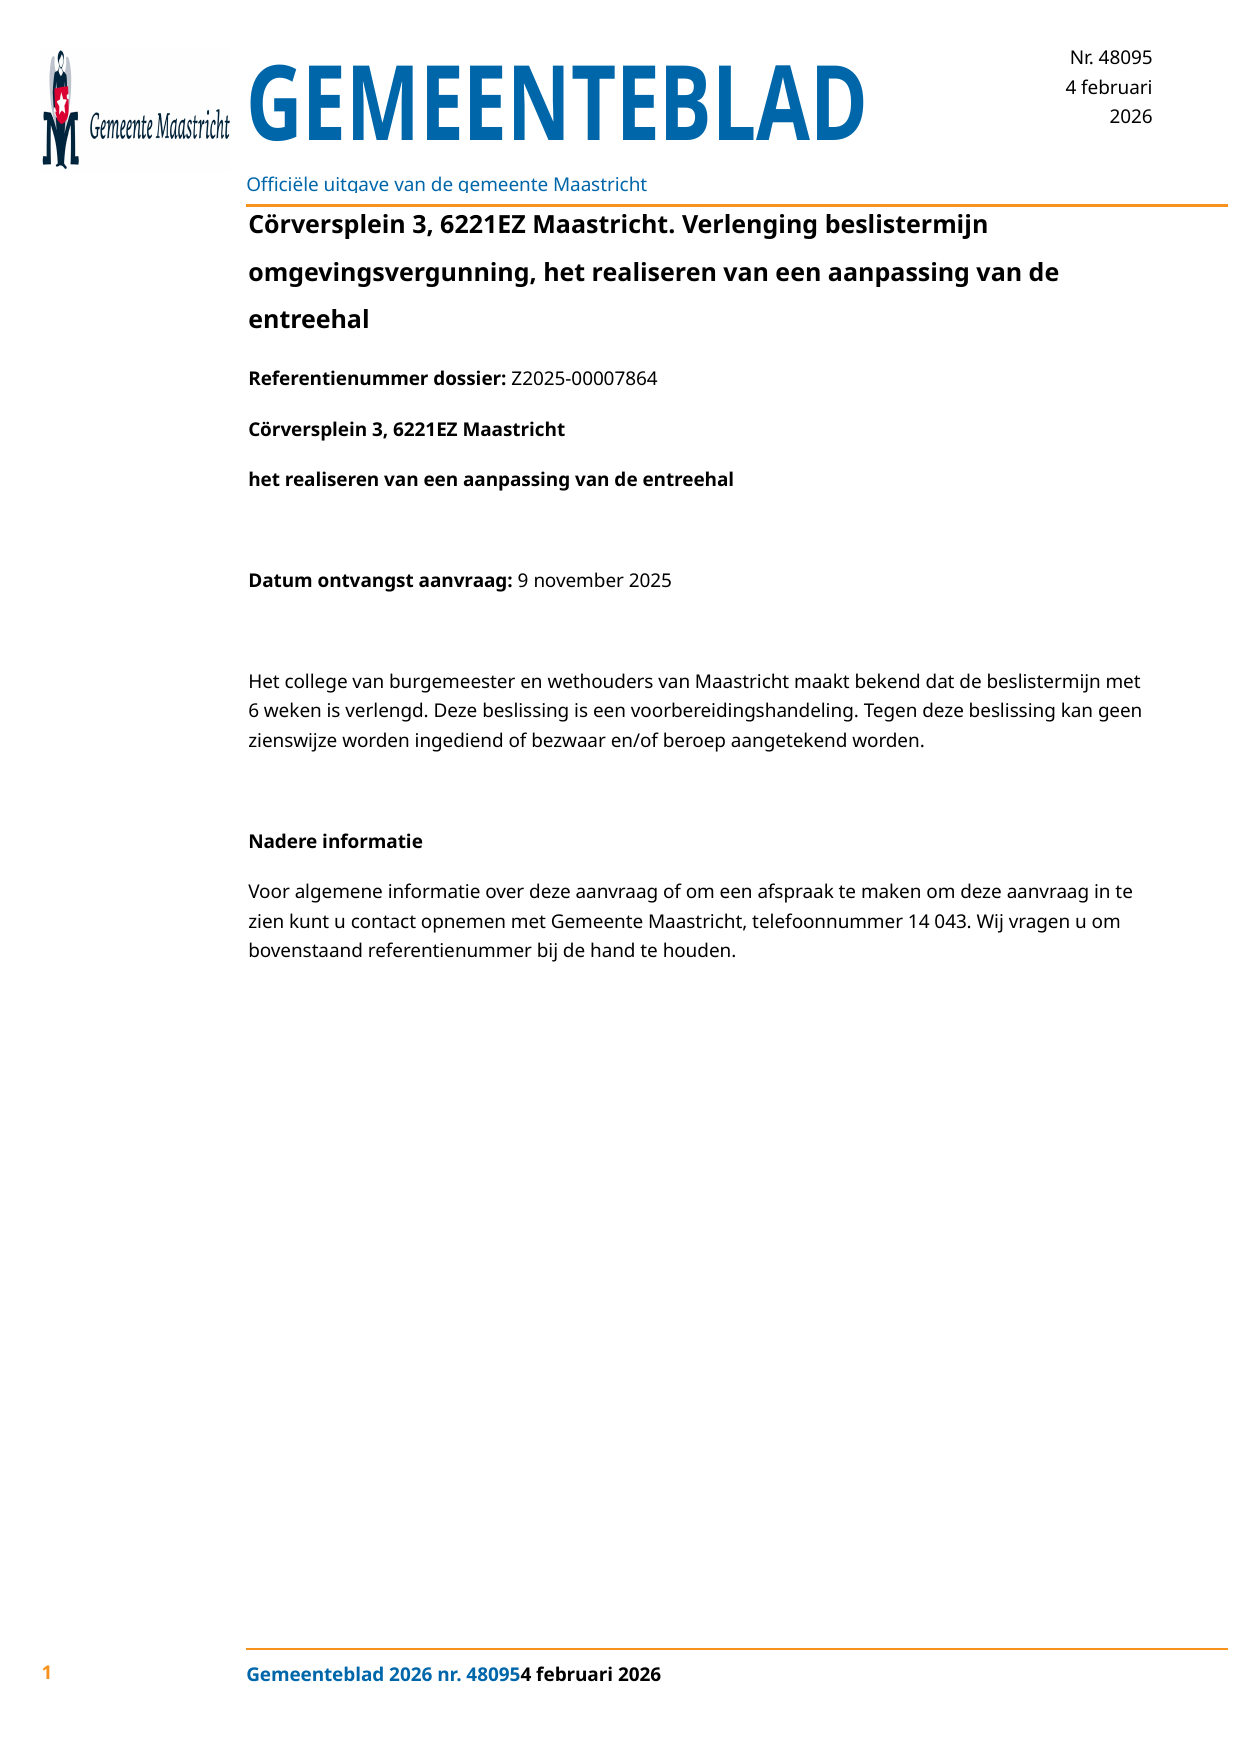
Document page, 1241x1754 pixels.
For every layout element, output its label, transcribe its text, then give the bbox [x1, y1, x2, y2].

text Voor algemene informatie over deze aanvraag of om een afspraak te maken om deze aanvraag in te zien kunt u contact opnemen met Gemeente Maastricht, telefoonnummer 14 043. Wij vragen u om bovenstaand referentienummer bij de hand te houden. [248, 878, 1152, 963]
text Referentienummer dossier: Z2025-00007864 [248, 366, 1152, 391]
text Het college van burgemeester en wethouders van Maastricht maakt bekend dat de beslistermijn met 6 weken is verlengd. Deze beslissing is een voorbereidingshandeling. Tegen deze beslissing kan geen zienswijze worden ingediend of bezwaar en/of beroep aangetekend worden. [248, 668, 1152, 753]
picture [41, 47, 231, 172]
text Cörversplein 3, 6221EZ Maastricht. Verlenging beslistermijn omgevingsvergunning, het realiseren van een aanpassing van de entreehal [248, 207, 1152, 336]
text Datum ontvangst aanvraag: 9 november 2025 [248, 567, 1152, 593]
text Nadere informatie [248, 828, 1152, 854]
text Cörversplein 3, 6221EZ Maastricht [248, 416, 1152, 442]
text het realiseren van een aanpassing van de entreehal [248, 466, 1152, 492]
